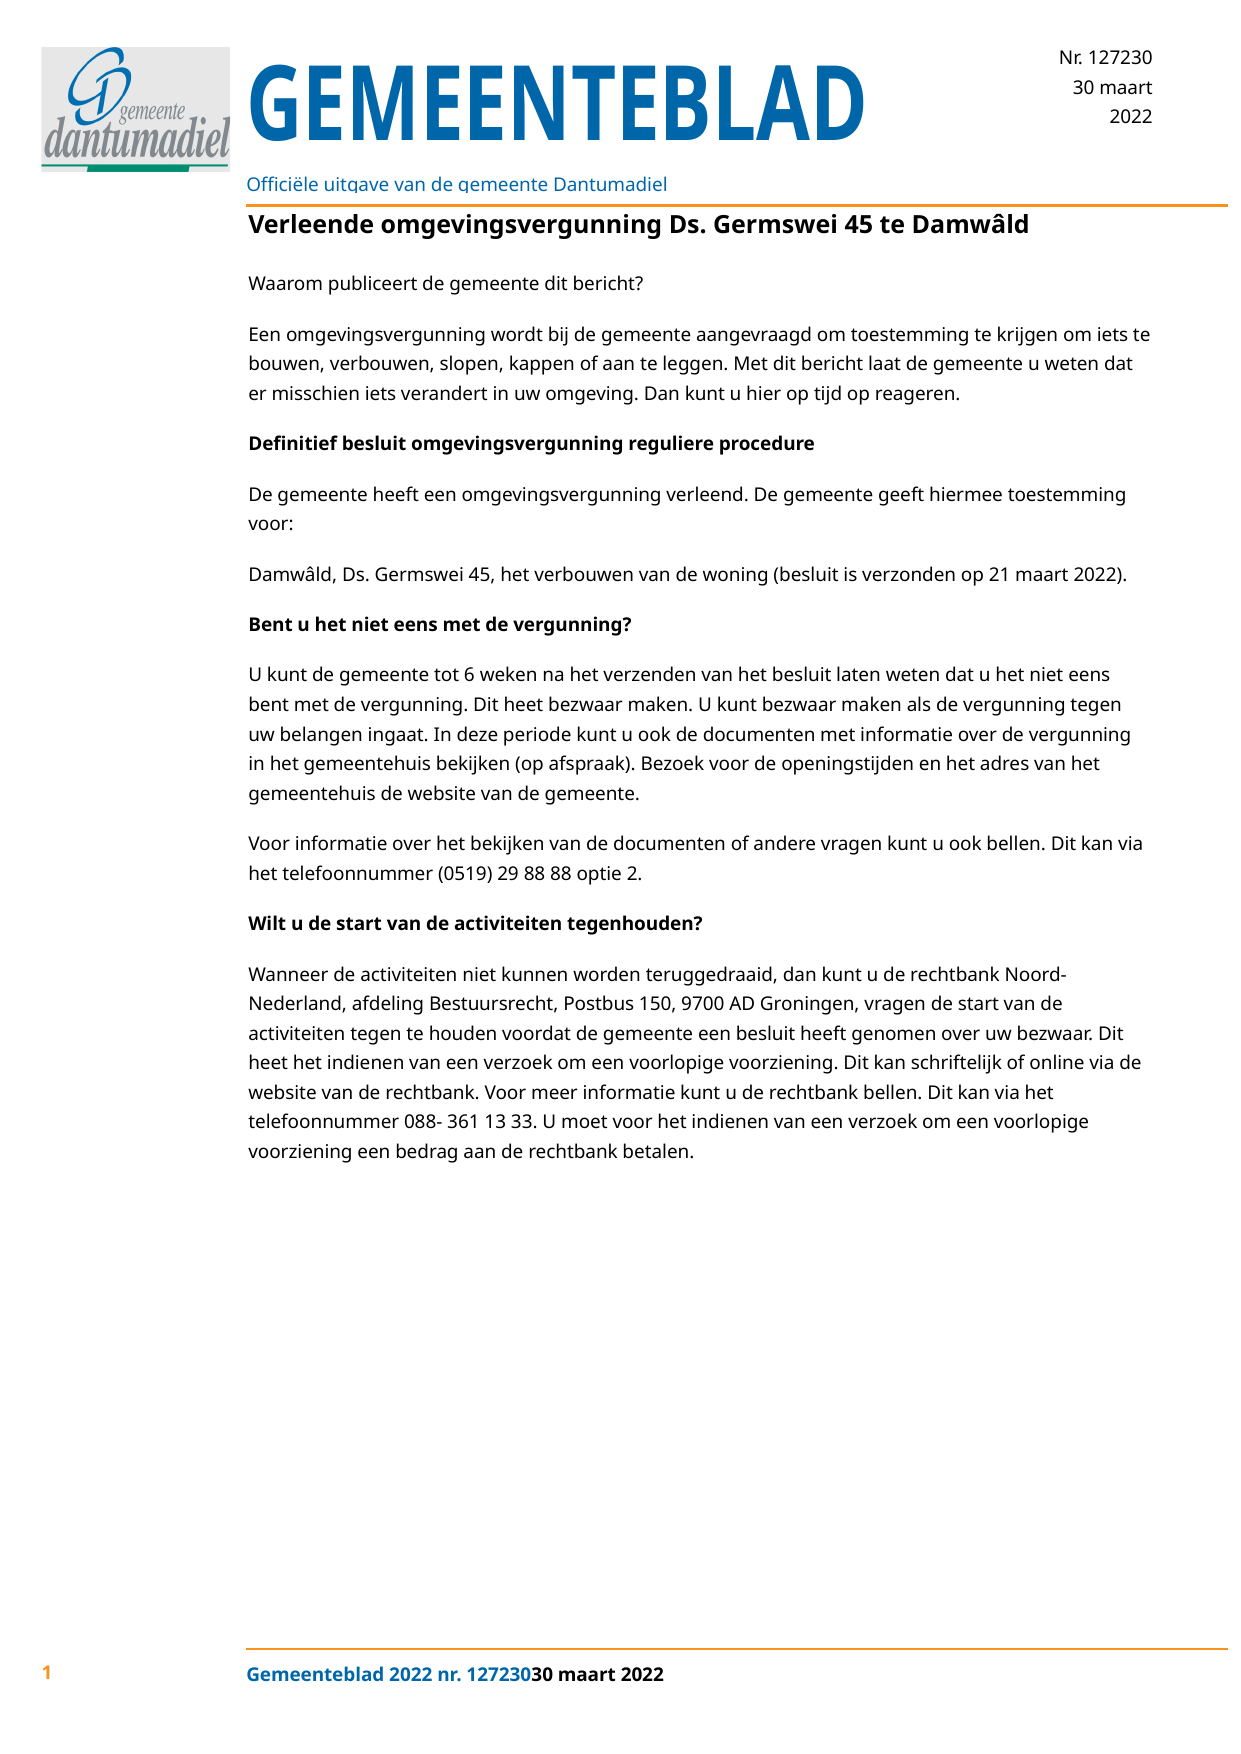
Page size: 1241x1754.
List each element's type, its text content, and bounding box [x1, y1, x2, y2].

text Een omgevingsvergunning wordt bij de gemeente aangevraagd om toestemming te krijgen om iets te bouwen, verbouwen, slopen, kappen of aan te leggen. Met dit bericht laat de gemeente u weten dat er misschien iets verandert in uw omgeving. Dan kunt u hier op tijd op reageren. [248, 321, 1152, 406]
text De gemeente heeft een omgevingsvergunning verleend. De gemeente geeft hiermee toestemming voor: [248, 481, 1152, 536]
text Wilt u de start van de activiteiten tegenhouden? [248, 910, 1152, 936]
text Voor informatie over het bekijken van de documenten of andere vragen kunt u ook bellen. Dit kan via het telefoonnummer (0519) 29 88 88 optie 2. [248, 830, 1152, 886]
text Wanneer de activiteiten niet kunnen worden teruggedraaid, dan kunt u de rechtbank Noord-Nederland, afdeling Bestuursrecht, Postbus 150, 9700 AD Groningen, vragen de start van de activiteiten tegen te houden voordat de gemeente een besluit heeft genomen over uw bezwaar. Dit heet het indienen van een verzoek om een voorlopige voorziening. Dit kan schriftelijk of online via de website van de rechtbank. Voor meer informatie kunt u de rechtbank bellen. Dit kan via het telefoonnummer 088- 361 13 33. U moet voor het indienen van een verzoek om een voorlopige voorziening een bedrag aan de rechtbank betalen. [248, 961, 1152, 1164]
text Damwâld, Ds. Germswei 45, het verbouwen van de woning (besluit is verzonden op 21 maart 2022). [248, 561, 1152, 586]
text Waarom publiceert de gemeente dit bericht? [248, 270, 1152, 296]
text U kunt de gemeente tot 6 weken na het verzenden van het besluit laten weten dat u het niet eens bent met de vergunning. Dit heet bezwaar maken. U kunt bezwaar maken als de vergunning tegen uw belangen ingaat. In deze periode kunt u ook de documenten met informatie over de vergunning in het gemeentehuis bekijken (op afspraak). Bezoek voor de openingstijden en het adres van het gemeentehuis de website van de gemeente. [248, 662, 1152, 806]
text Verleende omgevingsvergunning Ds. Germswei 45 te Damwâld [248, 207, 1152, 241]
picture [41, 47, 231, 172]
text Bent u het niet eens met de vergunning? [248, 611, 1152, 637]
text Definitief besluit omgevingsvergunning reguliere procedure [248, 430, 1152, 456]
